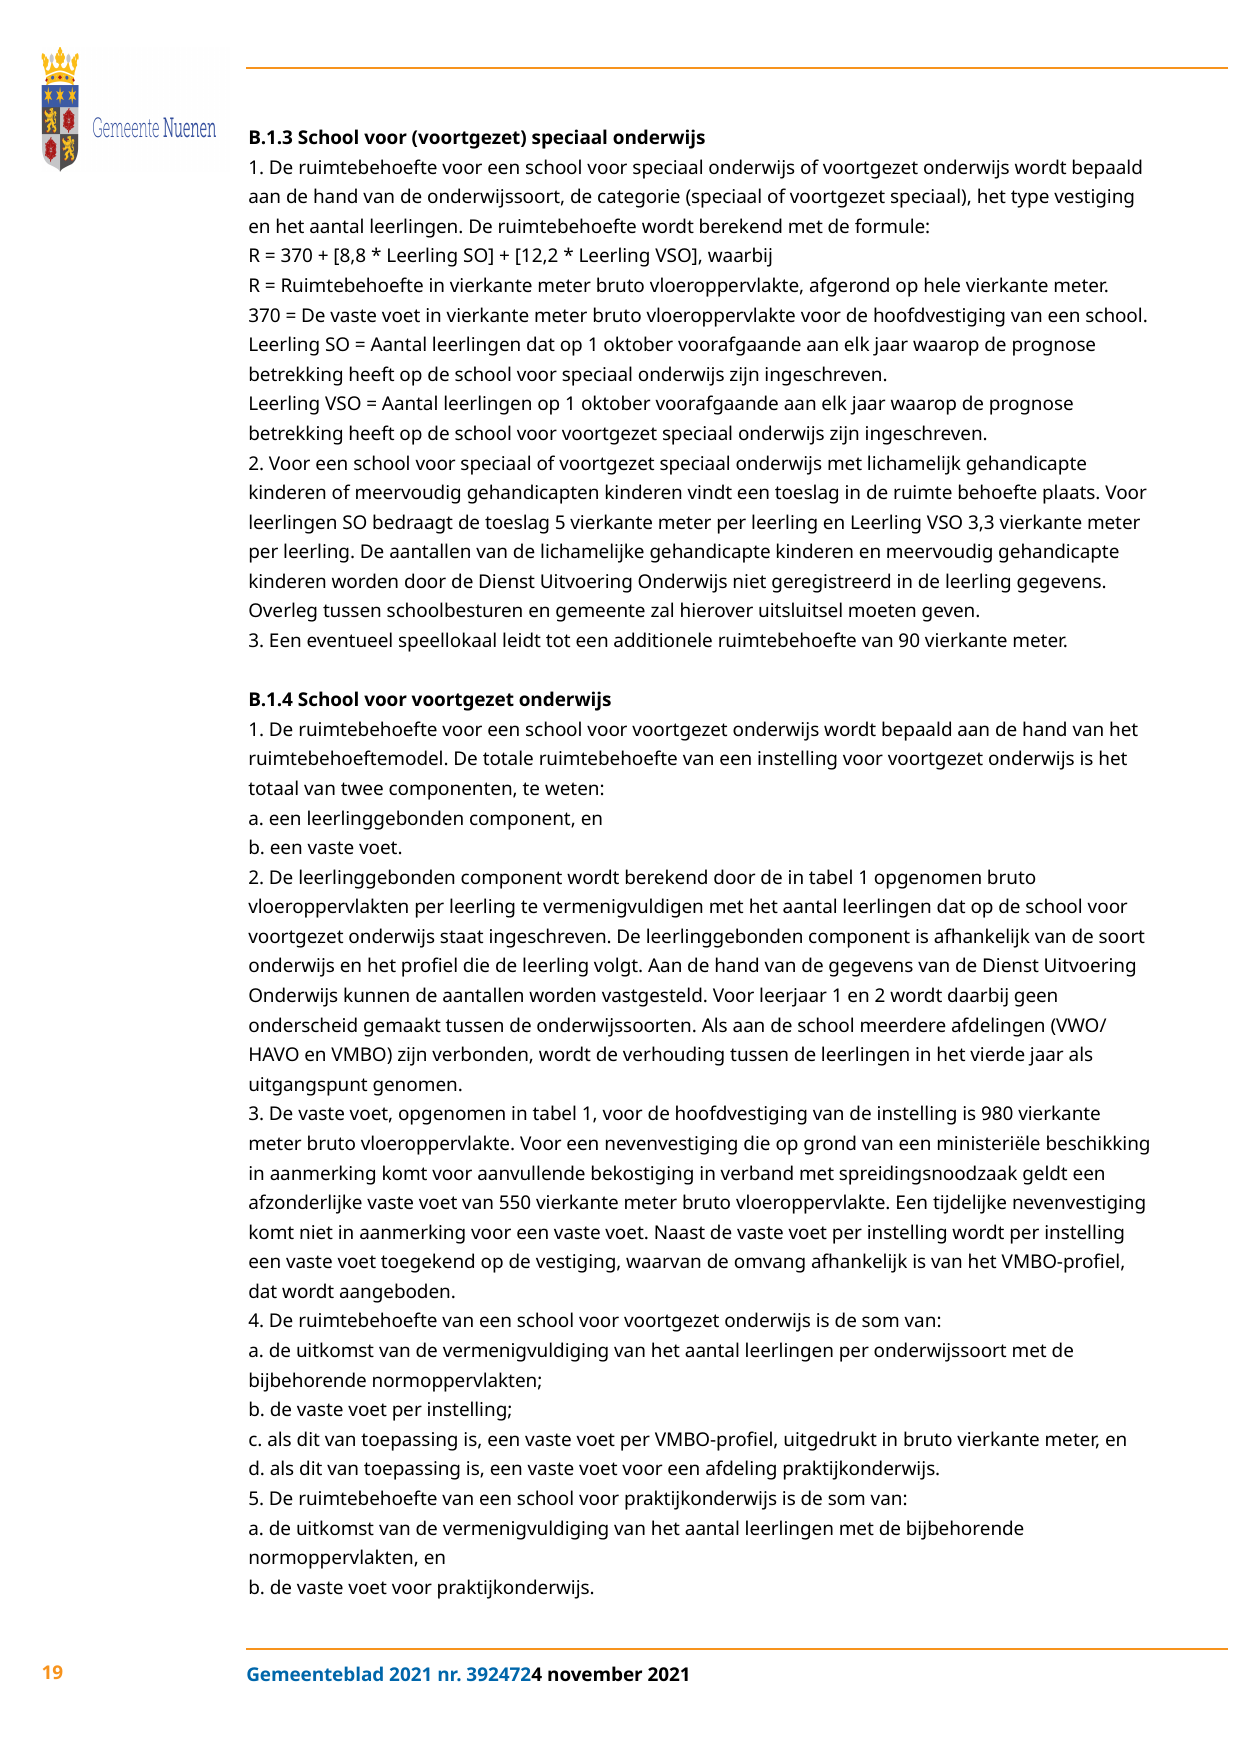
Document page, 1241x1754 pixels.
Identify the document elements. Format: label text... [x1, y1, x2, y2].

text B.1.4 School voor voortgezet onderwijs [248, 686, 1152, 712]
text 1. De ruimtebehoefte voor een school voor voortgezet onderwijs wordt bepaald aan de hand van het ruimtebehoeftemodel. De totale ruimtebehoefte van een instelling voor voortgezet onderwijs is het totaal van twee componenten, te weten: [248, 716, 1152, 801]
text 4. De ruimtebehoefte van een school voor voortgezet onderwijs is de som van: [248, 1308, 1152, 1333]
text Leerling VSO = Aantal leerlingen op 1 oktober voorafgaande aan elk jaar waarop de prognose betrekking heeft op de school voor voortgezet speciaal onderwijs zijn ingeschreven. [248, 391, 1152, 446]
text b. een vaste voet. [248, 834, 1152, 860]
text 5. De ruimtebehoefte van een school voor praktijkonderwijs is de som van: [248, 1485, 1152, 1511]
text a. een leerlinggebonden component, en [248, 805, 1152, 831]
text 2. De leerlinggebonden component wordt berekend door de in tabel 1 opgenomen bruto vloeroppervlakten per leerling te vermenigvuldigen met het aantal leerlingen dat op de school voor voortgezet onderwijs staat ingeschreven. De leerlinggebonden component is afhankelijk van de soort onderwijs en het profiel die de leerling volgt. Aan de hand van de gegevens van de Dienst Uitvoering Onderwijs kunnen de aantallen worden vastgesteld. Voor leerjaar 1 en 2 wordt daarbij geen onderscheid gemaakt tussen de onderwijssoorten. Als aan de school meerdere afdelingen (VWO/ HAVO en VMBO) zijn verbonden, wordt de verhouding tussen de leerlingen in het vierde jaar als uitgangspunt genomen. [248, 864, 1152, 1097]
text a. de uitkomst van de vermenigvuldiging van het aantal leerlingen per onderwijssoort met de bijbehorende normoppervlakten; [248, 1337, 1152, 1393]
text 2. Voor een school voor speciaal of voortgezet speciaal onderwijs met lichamelijk gehandicapte kinderen of meervoudig gehandicapten kinderen vindt een toeslag in de ruimte behoefte plaats. Voor leerlingen SO bedraagt de toeslag 5 vierkante meter per leerling en Leerling VSO 3,3 vierkante meter per leerling. De aantallen van de lichamelijke gehandicapte kinderen en meervoudig gehandicapte kinderen worden door de Dienst Uitvoering Onderwijs niet geregistreerd in de leerling gegevens. Overleg tussen schoolbesturen en gemeente zal hierover uitsluitsel moeten geven. [248, 450, 1152, 623]
text d. als dit van toepassing is, een vaste voet voor een afdeling praktijkonderwijs. [248, 1456, 1152, 1481]
text a. de uitkomst van de vermenigvuldiging van het aantal leerlingen met de bijbehorende normoppervlakten, en [248, 1515, 1152, 1570]
text R = 370 + [8,8 * Leerling SO] + [12,2 * Leerling VSO], waarbij [248, 243, 1152, 268]
picture [41, 47, 231, 172]
text B.1.3 School voor (voortgezet) speciaal onderwijs [248, 124, 1152, 150]
text R = Ruimtebehoefte in vierkante meter bruto vloeroppervlakte, afgerond op hele vierkante meter. [248, 272, 1152, 298]
text 3. De vaste voet, opgenomen in tabel 1, voor de hoofdvestiging van de instelling is 980 vierkante meter bruto vloeroppervlakte. Voor een nevenvestiging die op grond van een ministeriële beschikking in aanmerking komt voor aanvullende bekostiging in verband met spreidingsnoodzaak geldt een afzonderlijke vaste voet van 550 vierkante meter bruto vloeroppervlakte. Een tijdelijke nevenvestiging komt niet in aanmerking voor een vaste voet. Naast de vaste voet per instelling wordt per instelling een vaste voet toegekend op de vestiging, waarvan de omvang afhankelijk is van het VMBO-profiel, dat wordt aangeboden. [248, 1101, 1152, 1304]
text 1. De ruimtebehoefte voor een school voor speciaal onderwijs of voortgezet onderwijs wordt bepaald aan de hand van de onderwijssoort, de categorie (speciaal of voortgezet speciaal), het type vestiging en het aantal leerlingen. De ruimtebehoefte wordt berekend met de formule: [248, 154, 1152, 239]
text 370 = De vaste voet in vierkante meter bruto vloeroppervlakte voor de hoofdvestiging van een school. [248, 302, 1152, 328]
text 3. Een eventueel speellokaal leidt tot een additionele ruimtebehoefte van 90 vierkante meter. [248, 627, 1152, 653]
text c. als dit van toepassing is, een vaste voet per VMBO-profiel, uitgedrukt in bruto vierkante meter, en [248, 1426, 1152, 1452]
text Leerling SO = Aantal leerlingen dat op 1 oktober voorafgaande aan elk jaar waarop de prognose betrekking heeft op de school voor speciaal onderwijs zijn ingeschreven. [248, 331, 1152, 387]
text b. de vaste voet voor praktijkonderwijs. [248, 1574, 1152, 1600]
text b. de vaste voet per instelling; [248, 1396, 1152, 1422]
